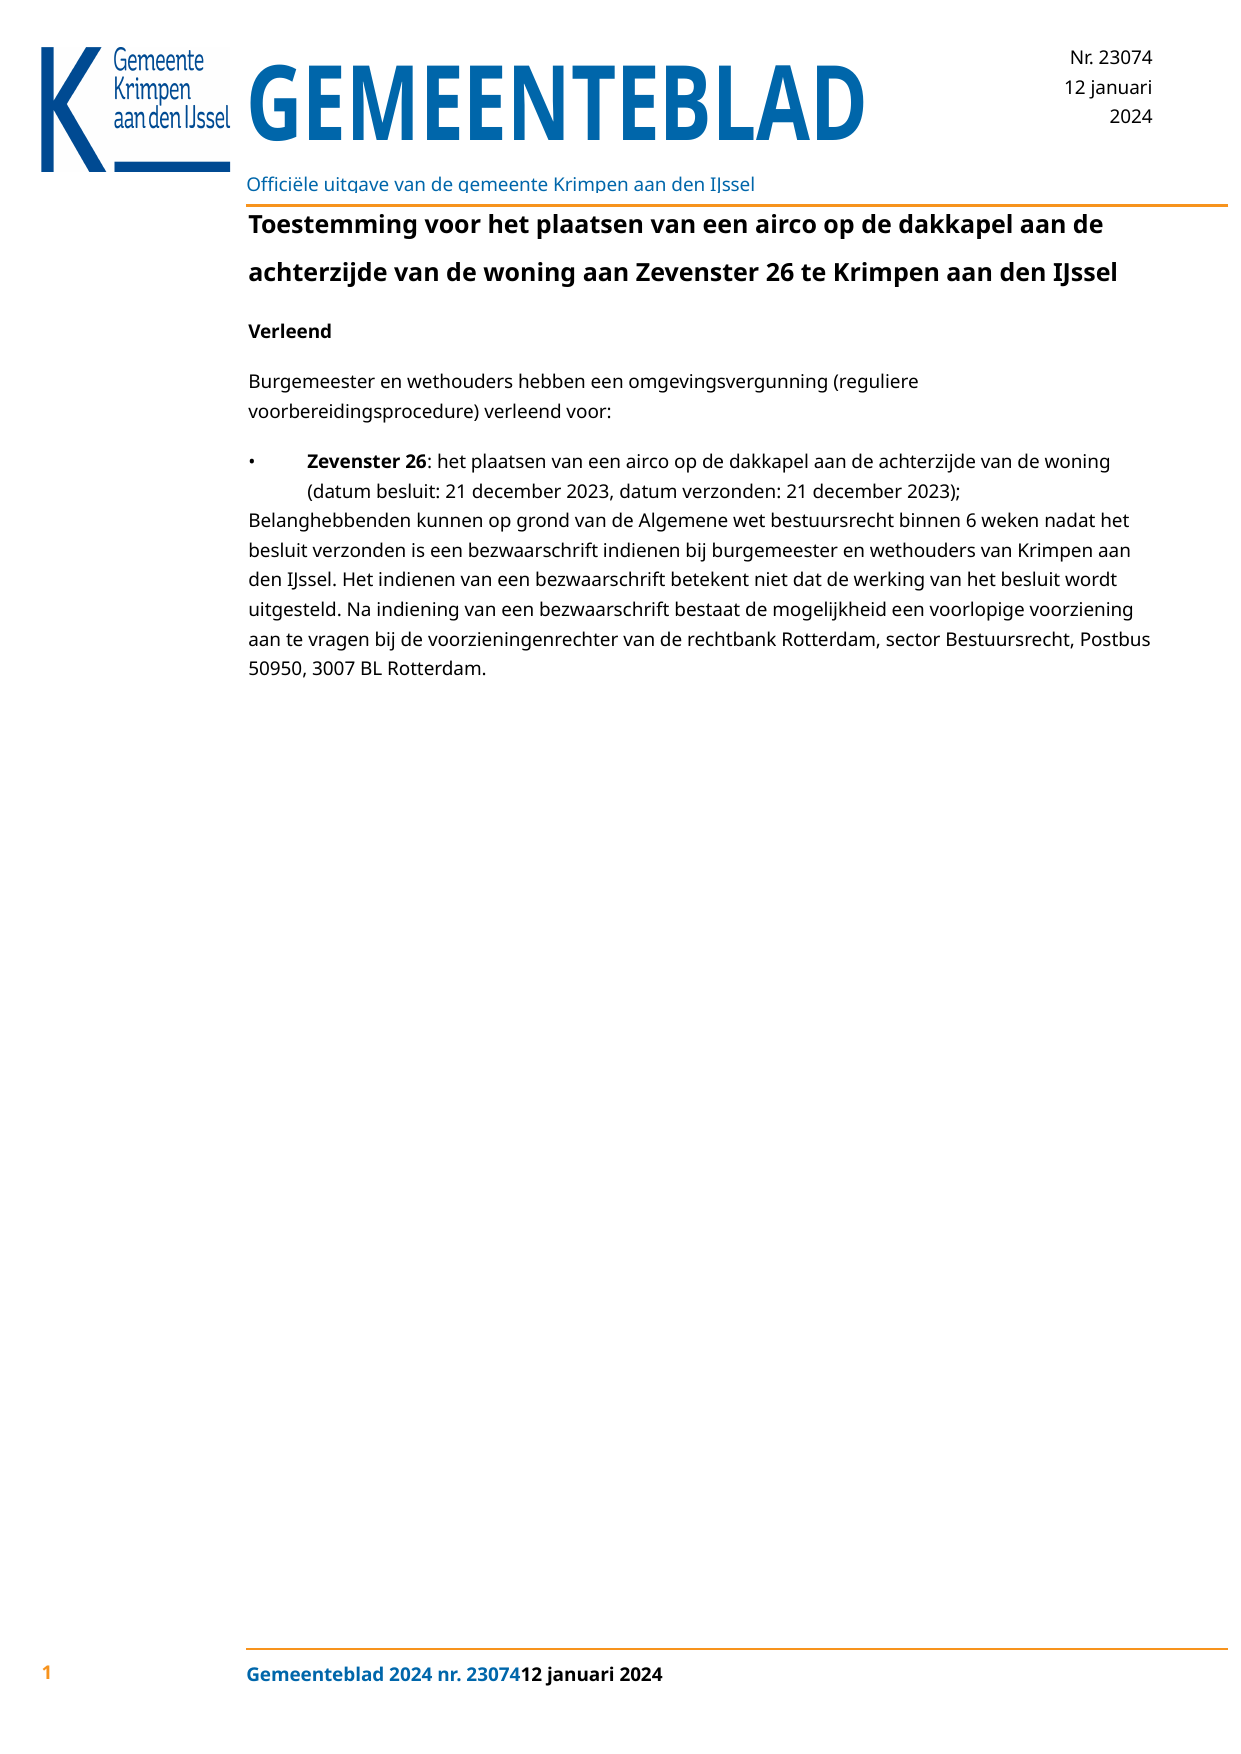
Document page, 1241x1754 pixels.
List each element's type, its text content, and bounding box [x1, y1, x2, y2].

text Burgemeester en wethouders hebben een omgevingsvergunning (reguliere voorbereidingsprocedure) verleend voor: [248, 368, 1152, 424]
list Zevenster 26: het plaatsen van een airco op de dakkapel aan de achterzijde van de woning (datum besluit: 21 december 2023, datum verzonden: 21 december 2023); [248, 448, 1152, 504]
text Toestemming voor het plaatsen van een airco op de dakkapel aan de achterzijde van de woning aan Zevenster 26 te Krimpen aan den IJssel [248, 207, 1152, 288]
picture [41, 47, 231, 172]
text Belanghebbenden kunnen op grond van de Algemene wet bestuursrecht binnen 6 weken nadat het besluit verzonden is een bezwaarschrift indienen bij burgemeester en wethouders van Krimpen aan den IJssel. Het indienen van een bezwaarschrift betekent niet dat de werking van het besluit wordt uitgesteld. Na indiening van een bezwaarschrift bestaat de mogelijkheid een voorlopige voorziening aan te vragen bij de voorzieningenrechter van de rechtbank Rotterdam, sector Bestuursrecht, Postbus 50950, 3007 BL Rotterdam. [248, 507, 1152, 681]
text Verleend [248, 318, 1152, 344]
